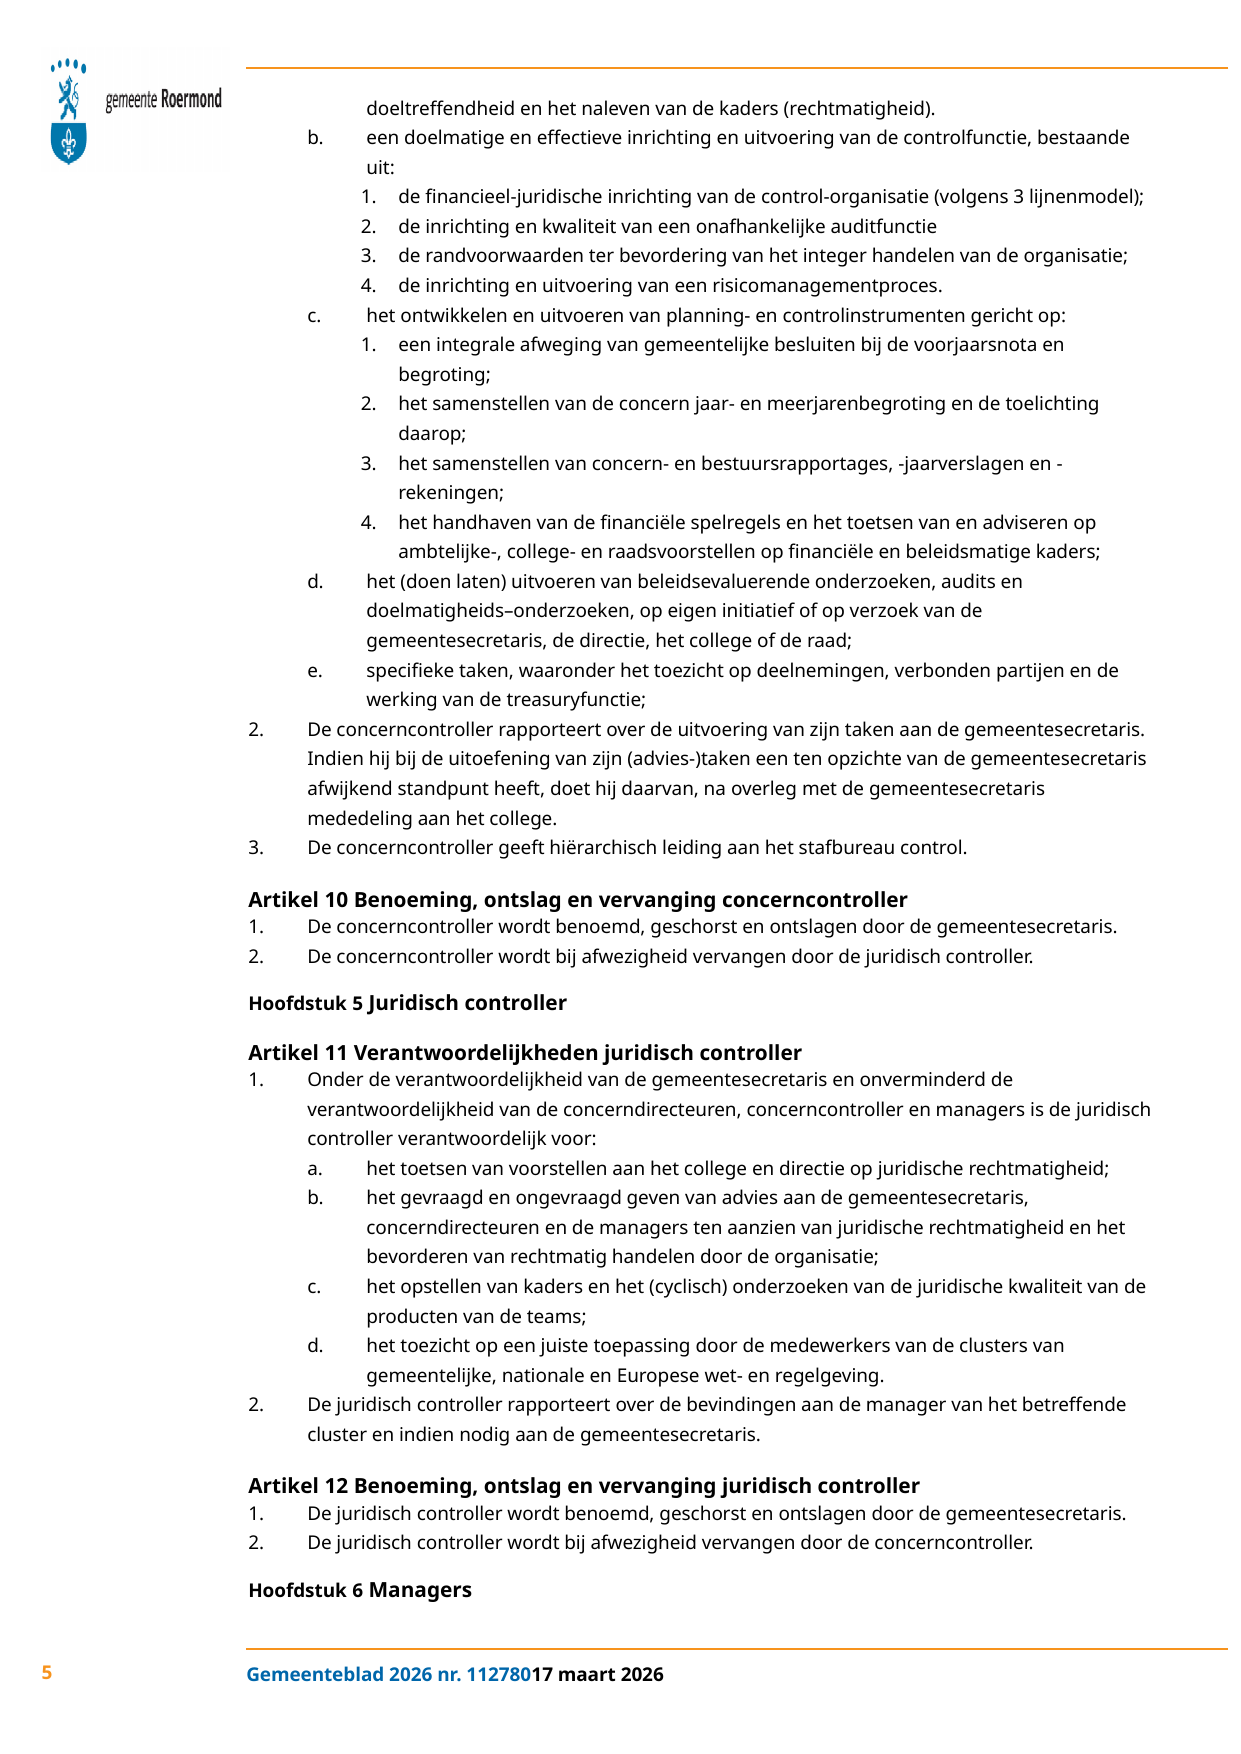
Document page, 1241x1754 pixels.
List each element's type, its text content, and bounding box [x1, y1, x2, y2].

text Hoofdstuk 5 Juridisch controller [248, 988, 1152, 1017]
list De juridisch controller wordt bij afwezigheid vervangen door de concerncontroller. [248, 1529, 1152, 1555]
list specifieke taken, waaronder het toezicht op deelnemingen, verbonden partijen en de werking van de treasuryfunctie; [307, 657, 1152, 712]
list het ontwikkelen en uitvoeren van planning- en controlinstrumenten gericht op: [307, 302, 1152, 328]
list de inrichting en uitvoering van een risicomanagementproces. [361, 272, 1152, 298]
list een integrale afweging van gemeentelijke besluiten bij de voorjaarsnota en begroting; [361, 331, 1152, 387]
list het toezicht op een juiste toepassing door de medewerkers van de clusters van gemeentelijke, nationale en Europese wet- en regelgeving. [307, 1332, 1152, 1388]
list De juridisch controller rapporteert over de bevindingen aan de manager van het betreffende cluster en indien nodig aan de gemeentesecretaris. [248, 1392, 1152, 1447]
text Artikel 11 Verantwoordelijkheden juridisch controller [248, 1038, 1152, 1066]
text Hoofdstuk 6 Managers [248, 1575, 1152, 1604]
list het opstellen van kaders en het (cyclisch) onderzoeken van de juridische kwaliteit van de producten van de teams; [307, 1273, 1152, 1328]
list de financieel-juridische inrichting van de control-organisatie (volgens 3 lijnenmodel); [361, 183, 1152, 209]
list het toetsen van voorstellen aan het college en directie op juridische rechtmatigheid; [307, 1155, 1152, 1181]
list De concerncontroller wordt benoemd, geschorst en ontslagen door de gemeentesecretaris. [248, 913, 1152, 939]
text Artikel 10 Benoeming, ontslag en vervanging concerncontroller [248, 885, 1152, 913]
list het samenstellen van concern- en bestuursrapportages, -jaarverslagen en -rekeningen; [361, 450, 1152, 505]
list De concerncontroller geeft hiërarchisch leiding aan het stafbureau control. [248, 834, 1152, 860]
list een doelmatige en effectieve inrichting en uitvoering van de controlfunctie, bestaande uit: [307, 124, 1152, 180]
text Artikel 12 Benoeming, ontslag en vervanging juridisch controller [248, 1472, 1152, 1500]
list De juridisch controller wordt benoemd, geschorst en ontslagen door de gemeentesecretaris. [248, 1500, 1152, 1526]
list het samenstellen van de concern jaar- en meerjarenbegroting en de toelichting daarop; [361, 391, 1152, 446]
list de randvoorwaarden ter bevordering van het integer handelen van de organisatie; [361, 243, 1152, 268]
list doeltreffendheid en het naleven van de kaders (rechtmatigheid). [307, 95, 1152, 121]
list het (doen laten) uitvoeren van beleidsevaluerende onderzoeken, audits en doelmatigheids–onderzoeken, op eigen initiatief of op verzoek van de gemeentesecretaris, de directie, het college of de raad; [307, 568, 1152, 653]
list De concerncontroller wordt bij afwezigheid vervangen door de juridisch controller. [248, 943, 1152, 968]
picture [41, 47, 231, 172]
list de inrichting en kwaliteit van een onafhankelijke auditfunctie [361, 213, 1152, 239]
list het gevraagd en ongevraagd geven van advies aan de gemeentesecretaris, concerndirecteuren en de managers ten aanzien van juridische rechtmatigheid en het bevorderen van rechtmatig handelen door de organisatie; [307, 1184, 1152, 1269]
list De concerncontroller rapporteert over de uitvoering van zijn taken aan de gemeentesecretaris. Indien hij bij de uitoefening van zijn (advies-)taken een ten opzichte van de gemeentesecretaris afwijkend standpunt heeft, doet hij daarvan, na overleg met de gemeentesecretaris mededeling aan het college. [248, 716, 1152, 831]
list het handhaven van de financiële spelregels en het toetsen van en adviseren op ambtelijke-, college- en raadsvoorstellen op financiële en beleidsmatige kaders; [361, 509, 1152, 564]
list Onder de verantwoordelijkheid van de gemeentesecretaris en onverminderd de verantwoordelijkheid van de concerndirecteuren, concerncontroller en managers is de juridisch controller verantwoordelijk voor: [248, 1066, 1152, 1151]
